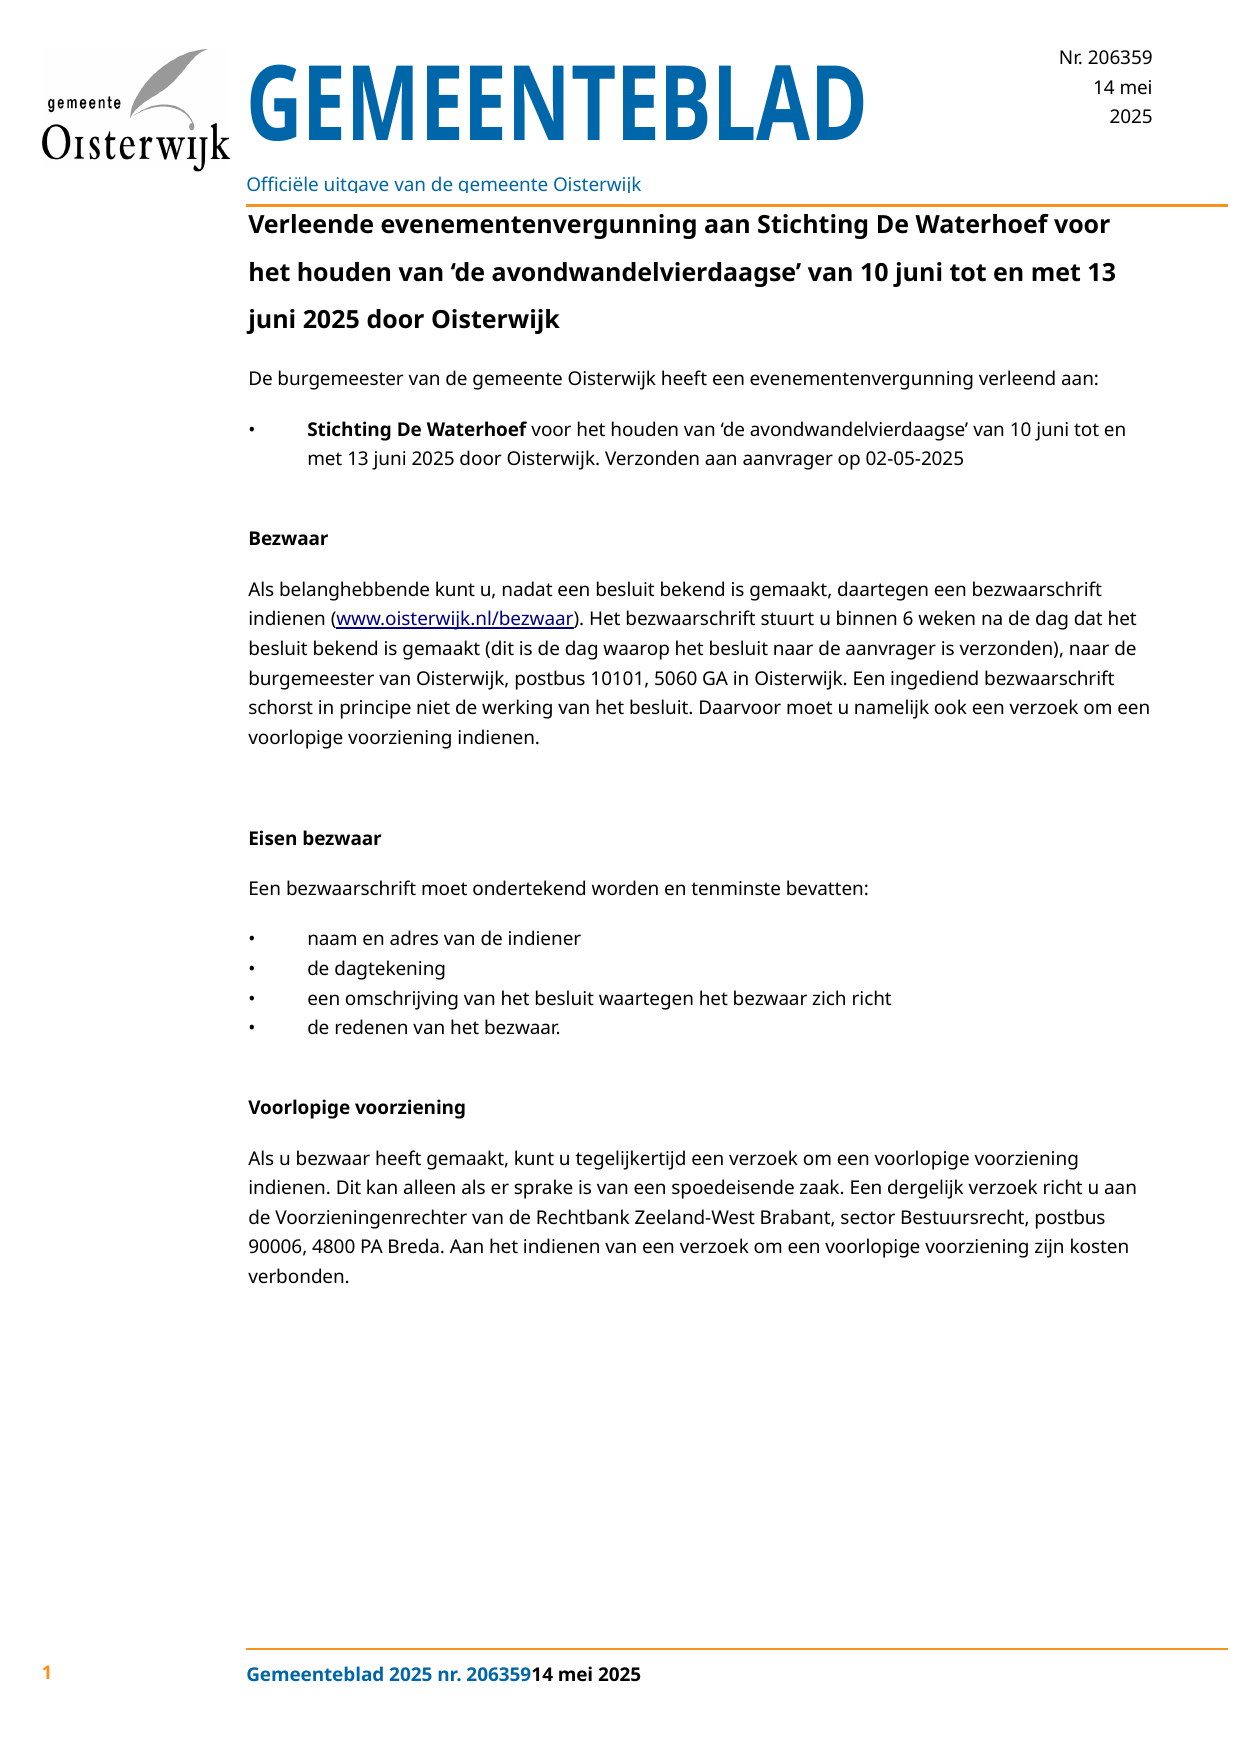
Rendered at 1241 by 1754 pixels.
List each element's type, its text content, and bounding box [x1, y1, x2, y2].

text Verleende evenementenvergunning aan Stichting De Waterhoef voor het houden van ‘de avondwandelvierdaagse’ van 10 juni tot en met 13 juni 2025 door Oisterwijk [248, 207, 1152, 336]
text Als belanghebbende kunt u, nadat een besluit bekend is gemaakt, daartegen een bezwaarschrift indienen (www.oisterwijk.nl/bezwaar). Het bezwaarschrift stuurt u binnen 6 weken na de dag dat het besluit bekend is gemaakt (dit is de dag waarop het besluit naar de aanvrager is verzonden), naar de burgemeester van Oisterwijk, postbus 10101, 5060 GA in Oisterwijk. Een ingediend bezwaarschrift schorst in principe niet de werking van het besluit. Daarvoor moet u namelijk ook een verzoek om een voorlopige voorziening indienen. [248, 576, 1152, 749]
list een omschrijving van het besluit waartegen het bezwaar zich richt [248, 985, 1152, 1010]
list de dagtekening [248, 955, 1152, 981]
list naam en adres van de indiener [248, 926, 1152, 951]
text Bezwaar [248, 526, 1152, 551]
text De burgemeester van de gemeente Oisterwijk heeft een evenementenvergunning verleend aan: [248, 366, 1152, 391]
picture [41, 47, 231, 172]
text Voorlopige voorziening [248, 1094, 1152, 1120]
text Een bezwaarschrift moet ondertekend worden en tenminste bevatten: [248, 875, 1152, 901]
text Eisen bezwaar [248, 825, 1152, 850]
list de redenen van het bezwaar. [248, 1014, 1152, 1040]
list Stichting De Waterhoef voor het houden van ‘de avondwandelvierdaagse’ van 10 juni tot en met 13 juni 2025 door Oisterwijk. Verzonden aan aanvrager op 02-05-2025 [248, 416, 1152, 471]
text Als u bezwaar heeft gemaakt, kunt u tegelijkertijd een verzoek om een voorlopige voorziening indienen. Dit kan alleen als er sprake is van een spoedeisende zaak. Een dergelijk verzoek richt u aan de Voorzieningenrechter van de Rechtbank Zeeland-West Brabant, sector Bestuursrecht, postbus 90006, 4800 PA Breda. Aan het indienen van een verzoek om een voorlopige voorziening zijn kosten verbonden. [248, 1145, 1152, 1289]
